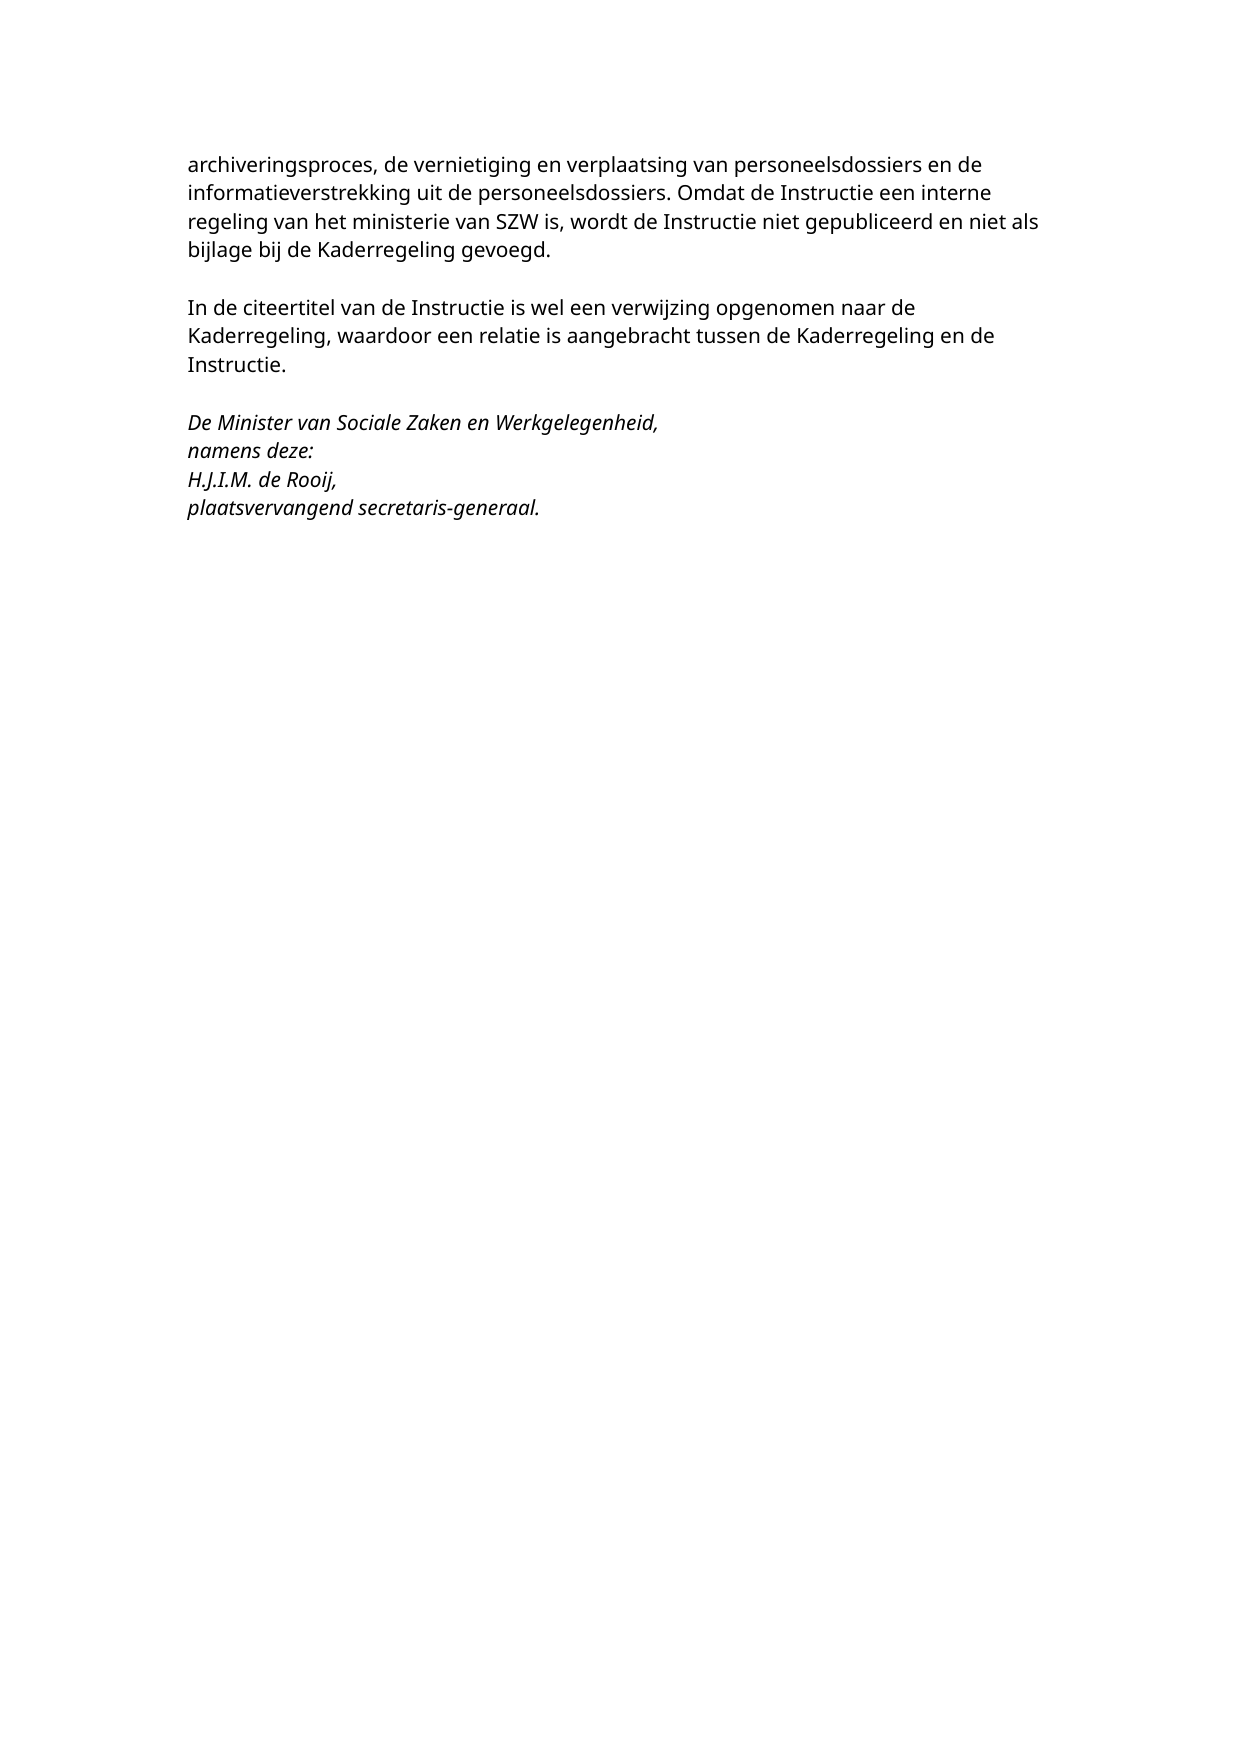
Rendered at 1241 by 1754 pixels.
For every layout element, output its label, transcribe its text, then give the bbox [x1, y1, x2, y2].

text archiveringsproces, de vernietiging en verplaatsing van personeelsdossiers en de informatieverstrekking uit de personeelsdossiers. Omdat de Instructie een interne regeling van het ministerie van SZW is, wordt de Instructie niet gepubliceerd en niet als bijlage bij de Kaderregeling gevoegd. [187, 150, 1053, 264]
text De Minister van Sociale Zaken en Werkgelegenheid, [187, 408, 1053, 436]
text plaatsvervangend secretaris-generaal. [187, 493, 1053, 522]
text namens deze: [187, 436, 1053, 465]
text H.J.I.M. de Rooij, [187, 465, 1053, 493]
text In de citeertitel van de Instructie is wel een verwijzing opgenomen naar de Kaderregeling, waardoor een relatie is aangebracht tussen de Kaderregeling en de Instructie. [187, 293, 1053, 378]
